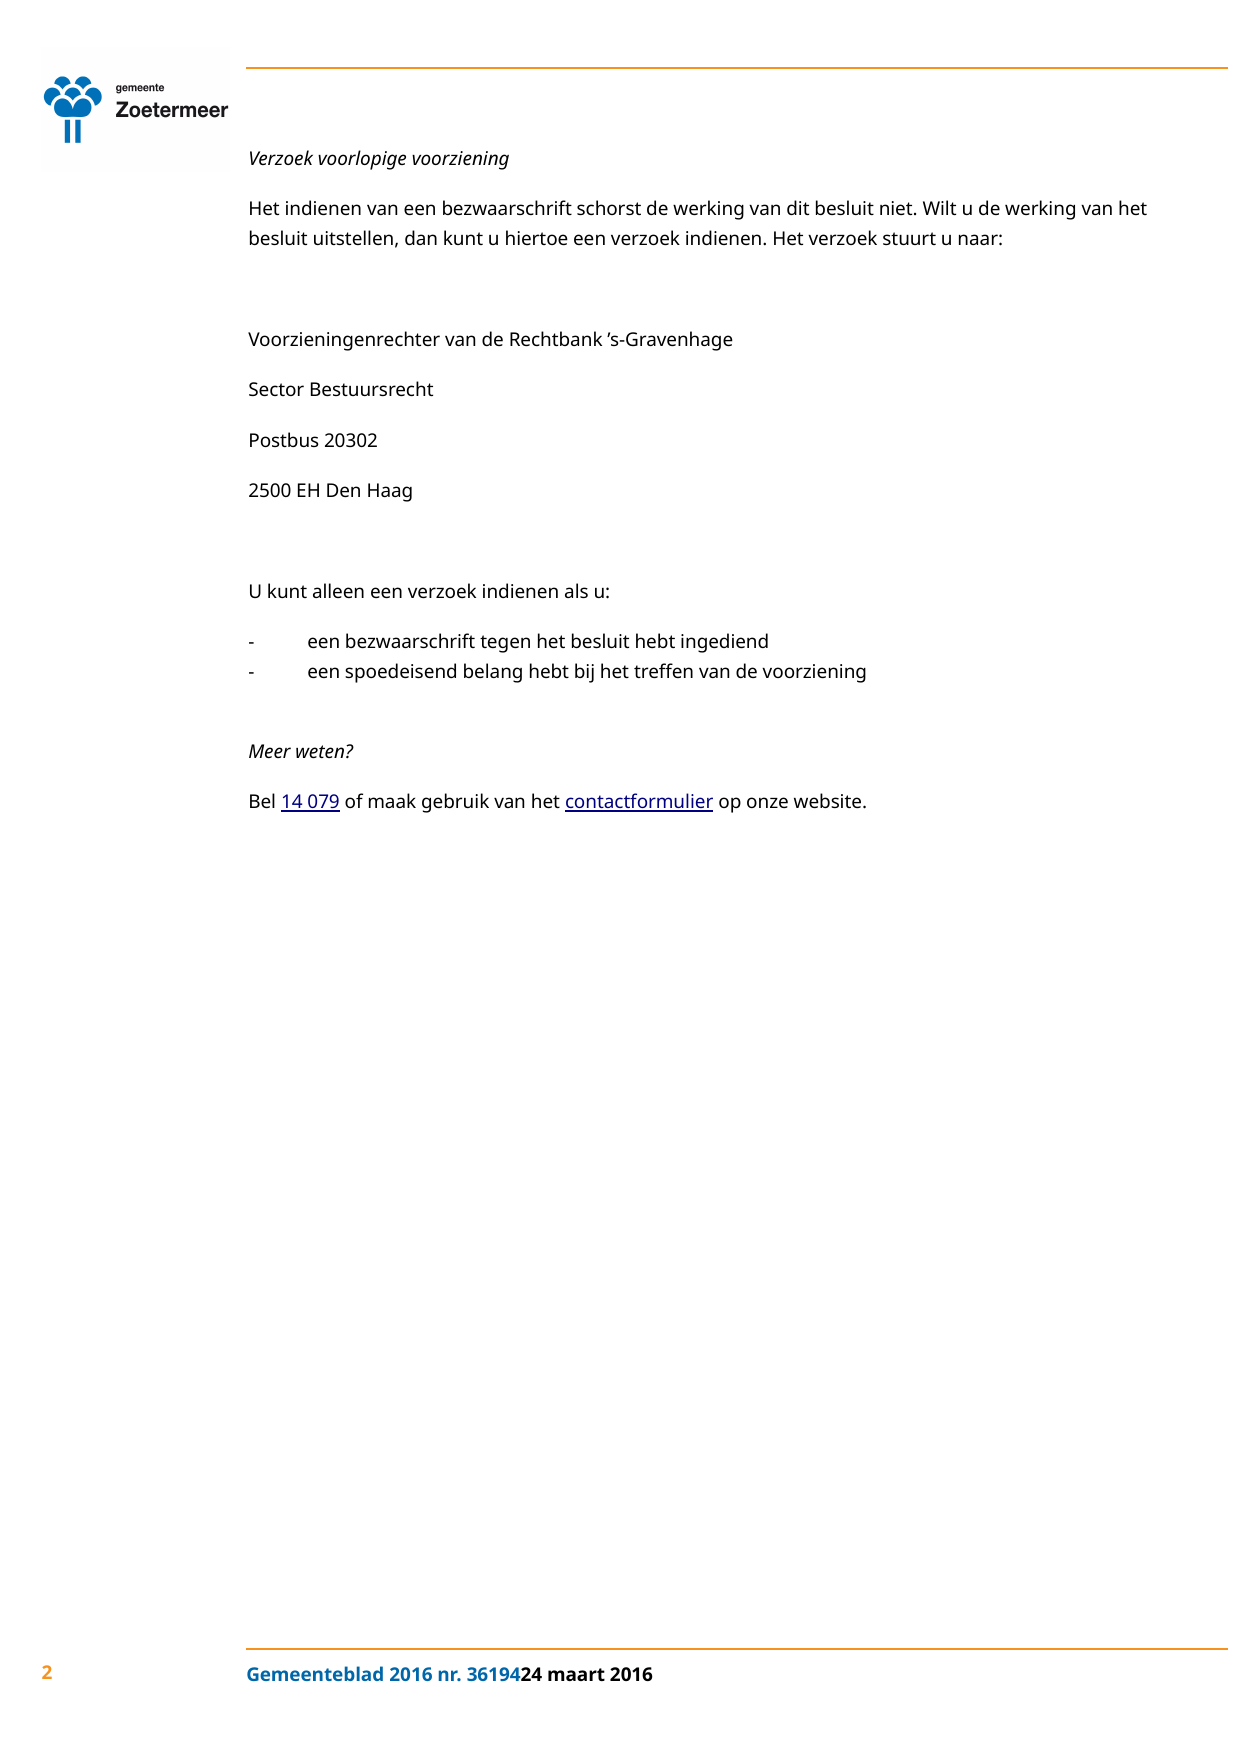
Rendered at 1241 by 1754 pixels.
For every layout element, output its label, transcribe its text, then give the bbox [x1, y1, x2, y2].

list een bezwaarschrift tegen het besluit hebt ingediend [248, 628, 1152, 654]
text Meer weten? [248, 738, 1152, 764]
list een spoedeisend belang hebt bij het treffen van de voorziening [248, 658, 1152, 684]
text Verzoek voorlopige voorziening [248, 145, 1152, 171]
picture [41, 47, 231, 172]
text Postbus 20302 [248, 427, 1152, 453]
text Voorzieningenrechter van de Rechtbank ’s-Gravenhage [248, 326, 1152, 352]
text 2500 EH Den Haag [248, 477, 1152, 503]
text Bel 14 079 of maak gebruik van het contactformulier op onze website. [248, 788, 1152, 814]
text Het indienen van een bezwaarschrift schorst de werking van dit besluit niet. Wilt u de werking van het besluit uitstellen, dan kunt u hiertoe een verzoek indienen. Het verzoek stuurt u naar: [248, 196, 1152, 251]
text U kunt alleen een verzoek indienen als u: [248, 578, 1152, 604]
text Sector Bestuursrecht [248, 376, 1152, 402]
